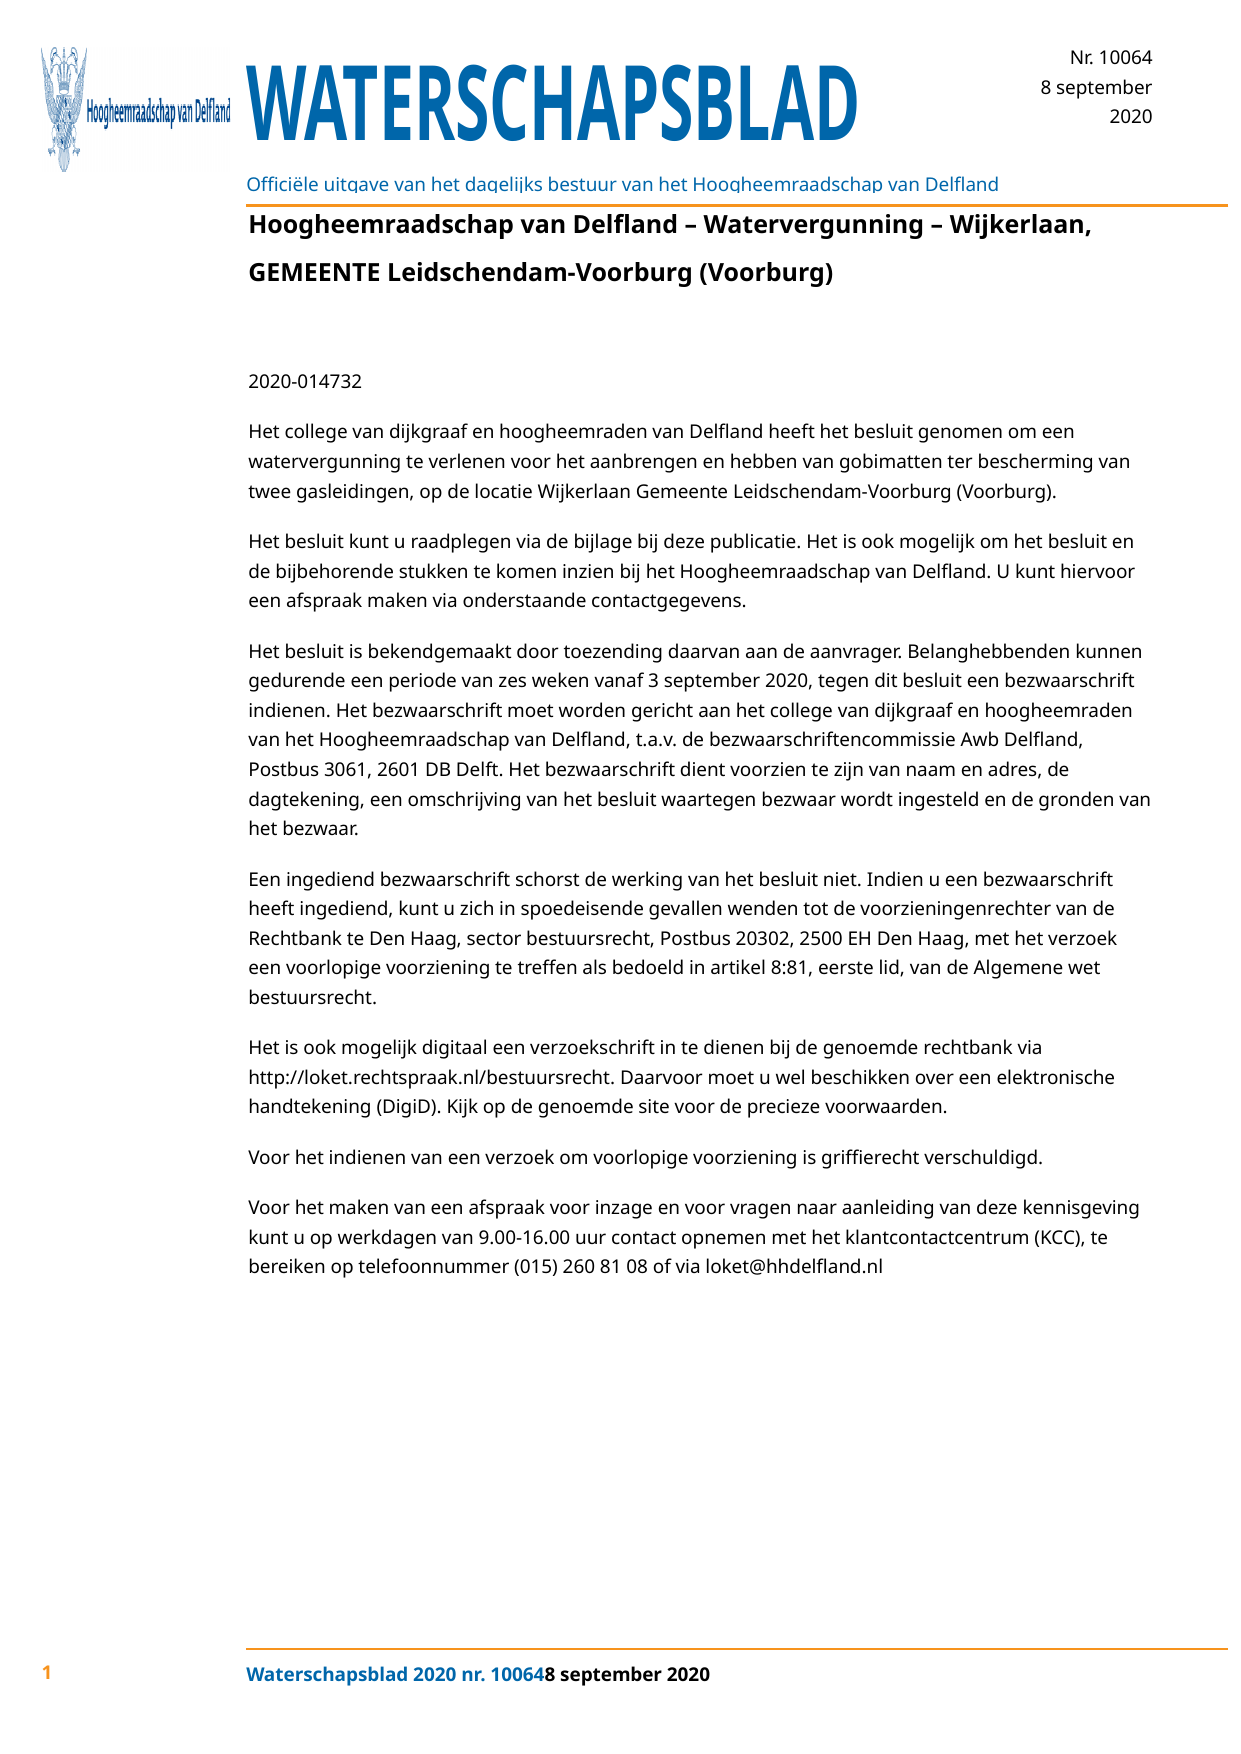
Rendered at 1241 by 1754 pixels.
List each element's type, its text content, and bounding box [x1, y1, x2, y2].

text Het besluit is bekendgemaakt door toezending daarvan aan de aanvrager. Belanghebbenden kunnen gedurende een periode van zes weken vanaf 3 september 2020, tegen dit besluit een bezwaarschrift indienen. Het bezwaarschrift moet worden gericht aan het college van dijkgraaf en hoogheemraden van het Hoogheemraadschap van Delfland, t.a.v. de bezwaarschriftencommissie Awb Delfland, Postbus 3061, 2601 DB Delft. Het bezwaarschrift dient voorzien te zijn van naam en adres, de dagtekening, een omschrijving van het besluit waartegen bezwaar wordt ingesteld en de gronden van het bezwaar. [248, 638, 1152, 841]
text Het is ook mogelijk digitaal een verzoekschrift in te dienen bij de genoemde rechtbank via http://loket.rechtspraak.nl/bestuursrecht. Daarvoor moet u wel beschikken over een elektronische handtekening (DigiD). Kijk op de genoemde site voor de precieze voorwaarden. [248, 1034, 1152, 1119]
text Een ingediend bezwaarschrift schorst de werking van het besluit niet. Indien u een bezwaarschrift heeft ingediend, kunt u zich in spoedeisende gevallen wenden tot de voorzieningenrechter van de Rechtbank te Den Haag, sector bestuursrecht, Postbus 20302, 2500 EH Den Haag, met het verzoek een voorlopige voorziening te treffen als bedoeld in artikel 8:81, eerste lid, van de Algemene wet bestuursrecht. [248, 866, 1152, 1010]
text Het college van dijkgraaf en hoogheemraden van Delfland heeft het besluit genomen om een watervergunning te verlenen voor het aanbrengen en hebben van gobimatten ter bescherming van twee gasleidingen, op de locatie Wijkerlaan Gemeente Leidschendam-Voorburg (Voorburg). [248, 419, 1152, 504]
text Hoogheemraadschap van Delfland – Watervergunning – Wijkerlaan, GEMEENTE Leidschendam-Voorburg (Voorburg) [248, 207, 1152, 288]
text 2020-014732 [248, 368, 1152, 394]
text Voor het indienen van een verzoek om voorlopige voorziening is griffierecht verschuldigd. [248, 1144, 1152, 1170]
picture [41, 47, 231, 172]
text Het besluit kunt u raadplegen via de bijlage bij deze publicatie. Het is ook mogelijk om het besluit en de bijbehorende stukken te komen inzien bij het Hoogheemraadschap van Delfland. U kunt hiervoor een afspraak maken via onderstaande contactgegevens. [248, 528, 1152, 613]
text Voor het maken van een afspraak voor inzage en voor vragen naar aanleiding van deze kennisgeving kunt u op werkdagen van 9.00-16.00 uur contact opnemen met het klantcontactcentrum (KCC), te bereiken op telefoonnummer (015) 260 81 08 of via loket@hhdelfland.nl [248, 1194, 1152, 1279]
